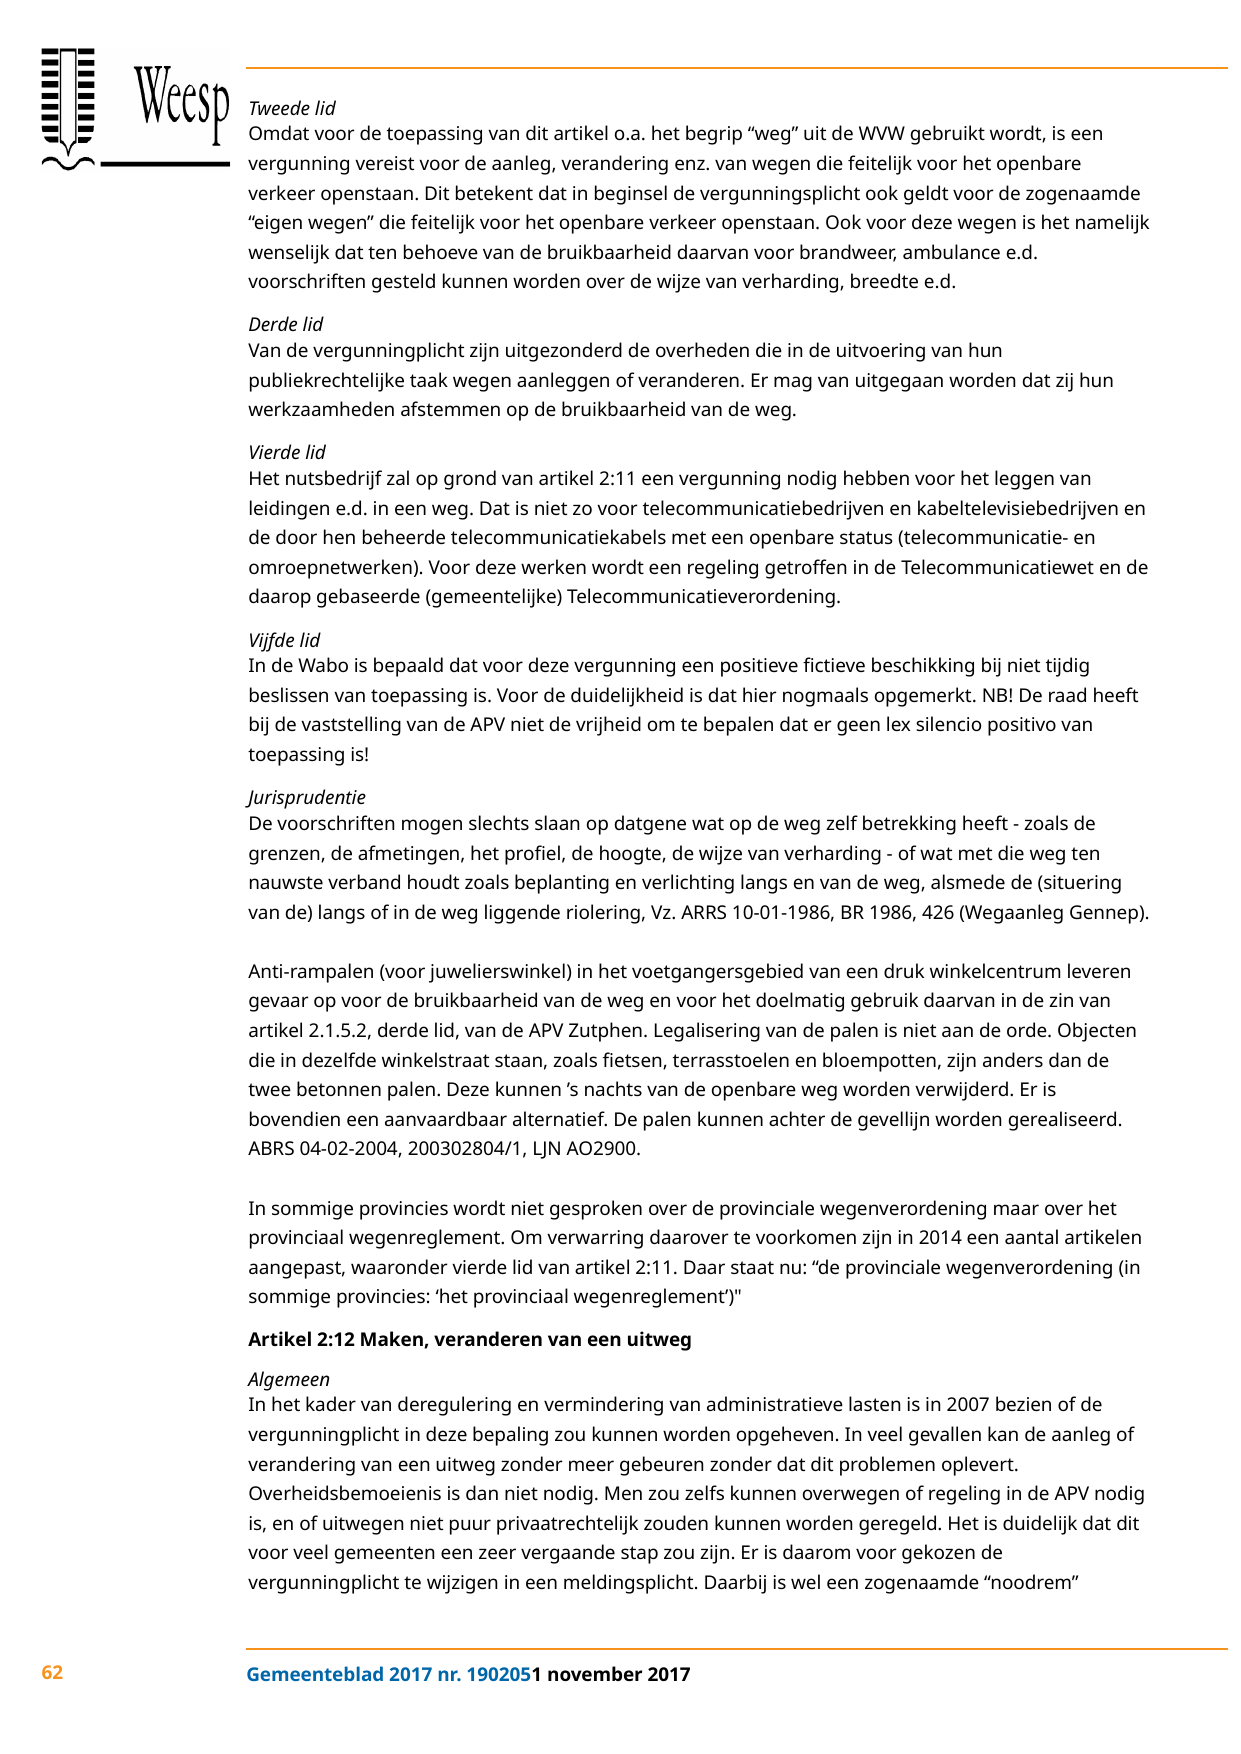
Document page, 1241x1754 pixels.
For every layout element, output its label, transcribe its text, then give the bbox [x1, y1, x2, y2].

text In het kader van deregulering en vermindering van administratieve lasten is in 2007 bezien of de vergunningplicht in deze bepaling zou kunnen worden opgeheven. In veel gevallen kan de aanleg of verandering van een uitweg zonder meer gebeuren zonder dat dit problemen oplevert. Overheidsbemoeienis is dan niet nodig. Men zou zelfs kunnen overwegen of regeling in de APV nodig is, en of uitwegen niet puur privaatrechtelijk zouden kunnen worden geregeld. Het is duidelijk dat dit voor veel gemeenten een zeer vergaande stap zou zijn. Er is daarom voor gekozen de vergunningplicht te wijzigen in een meldingsplicht. Daarbij is wel een zogenaamde “noodrem” [248, 1392, 1152, 1595]
text Vijfde lid [248, 627, 1152, 652]
text Algemeen [248, 1366, 1152, 1392]
text Jurisprudentie [248, 784, 1152, 810]
text Anti-rampalen (voor juwelierswinkel) in het voetgangersgebied van een druk winkelcentrum leveren gevaar op voor de bruikbaarheid van de weg en voor het doelmatig gebruik daarvan in de zin van artikel 2.1.5.2, derde lid, van de APV Zutphen. Legalisering van de palen is niet aan de orde. Objecten die in dezelfde winkelstraat staan, zoals fietsen, terrasstoelen en bloempotten, zijn anders dan de twee betonnen palen. Deze kunnen ’s nachts van de openbare weg worden verwijderd. Er is bovendien een aanvaardbaar alternatief. De palen kunnen achter de gevellijn worden gerealiseerd. ABRS 04-02-2004, 200302804/1, LJN AO2900. [248, 958, 1152, 1161]
text De voorschriften mogen slechts slaan op datgene wat op de weg zelf betrekking heeft - zoals de grenzen, de afmetingen, het profiel, de hoogte, de wijze van verharding - of wat met die weg ten nauwste verband houdt zoals beplanting en verlichting langs en van de weg, alsmede de (situering van de) langs of in de weg liggende riolering, Vz. ARRS 10-01-1986, BR 1986, 426 (Wegaanleg Gennep). [248, 810, 1152, 924]
text In sommige provincies wordt niet gesproken over de provinciale wegenverordening maar over het provinciaal wegenreglement. Om verwarring daarover te voorkomen zijn in 2014 een aantal artikelen aangepast, waaronder vierde lid van artikel 2:11. Daar staat nu: “de provinciale wegenverordening (in sommige provincies: ‘het provinciaal wegenreglement’)" [248, 1195, 1152, 1309]
text Het nutsbedrijf zal op grond van artikel 2:11 een vergunning nodig hebben voor het leggen van leidingen e.d. in een weg. Dat is niet zo voor telecommunicatiebedrijven en kabeltelevisiebedrijven en de door hen beheerde telecommunicatiekabels met een openbare status (telecommunicatie- en omroepnetwerken). Voor deze werken wordt een regeling getroffen in de Telecommunicatiewet en de daarop gebaseerde (gemeentelijke) Telecommunicatieverordening. [248, 465, 1152, 609]
text Van de vergunningplicht zijn uitgezonderd de overheden die in de uitvoering van hun publiekrechtelijke taak wegen aanleggen of veranderen. Er mag van uitgegaan worden dat zij hun werkzaamheden afstemmen op de bruikbaarheid van de weg. [248, 337, 1152, 422]
text Derde lid [248, 312, 1152, 337]
text Tweede lid [248, 95, 1152, 121]
text Omdat voor de toepassing van dit artikel o.a. het begrip “weg” uit de WVW gebruikt wordt, is een vergunning vereist voor de aanleg, verandering enz. van wegen die feitelijk voor het openbare verkeer openstaan. Dit betekent dat in beginsel de vergunningsplicht ook geldt voor de zogenaamde “eigen wegen” die feitelijk voor het openbare verkeer openstaan. Ook voor deze wegen is het namelijk wenselijk dat ten behoeve van de bruikbaarheid daarvan voor brandweer, ambulance e.d. voorschriften gesteld kunnen worden over de wijze van verharding, breedte e.d. [248, 121, 1152, 294]
text Vierde lid [248, 439, 1152, 465]
text Artikel 2:12 Maken, veranderen van een uitweg [248, 1327, 1152, 1352]
picture [41, 47, 231, 172]
text In de Wabo is bepaald dat voor deze vergunning een positieve fictieve beschikking bij niet tijdig beslissen van toepassing is. Voor de duidelijkheid is dat hier nogmaals opgemerkt. NB! De raad heeft bij de vaststelling van de APV niet de vrijheid om te bepalen dat er geen lex silencio positivo van toepassing is! [248, 652, 1152, 767]
